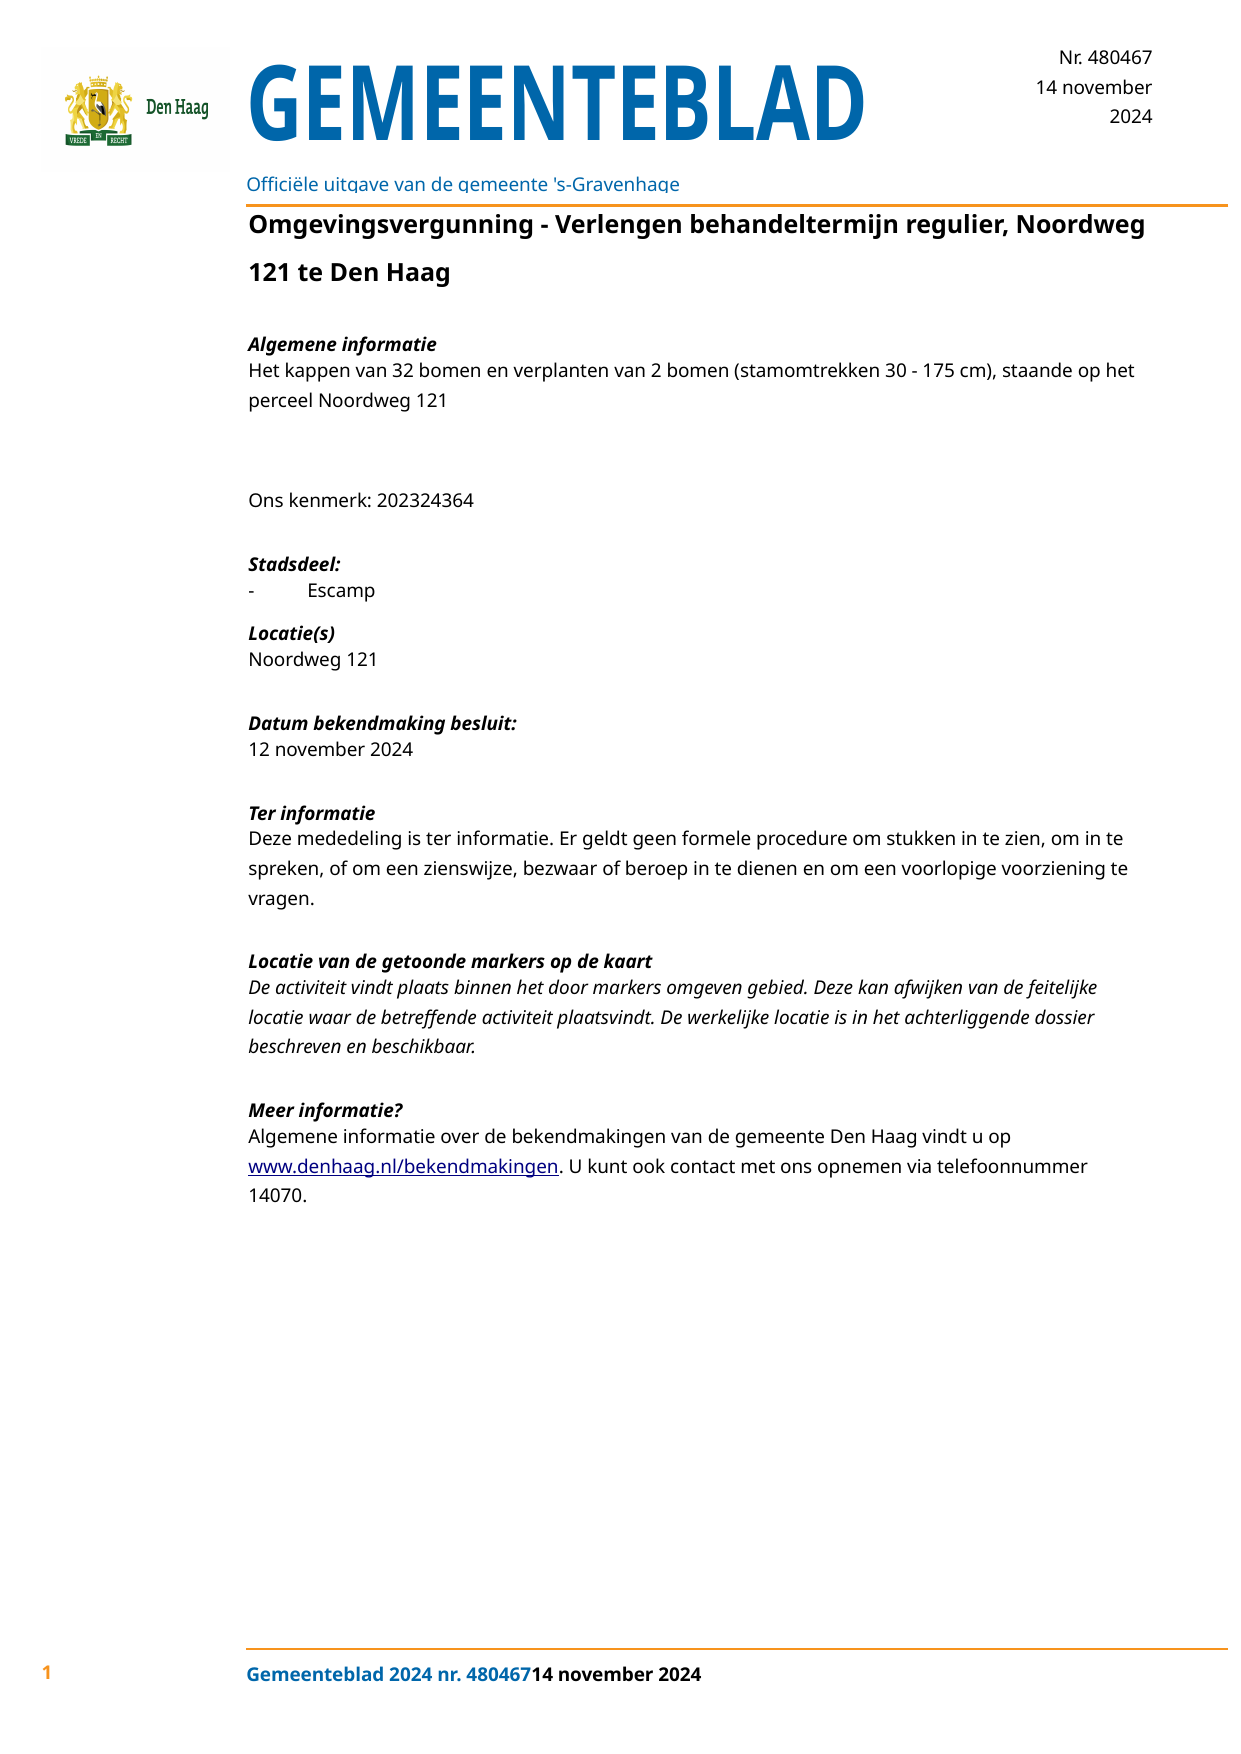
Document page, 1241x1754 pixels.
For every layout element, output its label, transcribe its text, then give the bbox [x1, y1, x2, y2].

text 12 november 2024 [248, 736, 1152, 762]
text Algemene informatie over de bekendmakingen van de gemeente Den Haag vindt u op www.denhaag.nl/bekendmakingen. U kunt ook contact met ons opnemen via telefoonnummer 14070. [248, 1123, 1152, 1208]
text Stadsdeel: [248, 552, 1152, 577]
text Het kappen van 32 bomen en verplanten van 2 bomen (stamomtrekken 30 - 175 cm), staande op het perceel Noordweg 121 [248, 357, 1152, 412]
text De activiteit vindt plaats binnen het door markers omgeven gebied. Deze kan afwijken van de feitelijke locatie waar de betreffende activiteit plaatsvindt. De werkelijke locatie is in het achterliggende dossier beschreven en beschikbaar. [248, 974, 1152, 1059]
text Datum bekendmaking besluit: [248, 710, 1152, 736]
text Omgevingsvergunning - Verlengen behandeltermijn regulier, Noordweg 121 te Den Haag [248, 207, 1152, 288]
text Ter informatie [248, 800, 1152, 826]
text Deze mededeling is ter informatie. Er geldt geen formele procedure om stukken in te zien, om in te spreken, of om een zienswijze, bezwaar of beroep in te dienen en om een voorlopige voorziening te vragen. [248, 826, 1152, 910]
text Ons kenmerk: 202324364 [248, 488, 1152, 513]
text Noordweg 121 [248, 646, 1152, 672]
text Locatie(s) [248, 620, 1152, 646]
text Meer informatie? [248, 1097, 1152, 1123]
picture [41, 47, 231, 172]
list Escamp [248, 577, 1152, 603]
text Locatie van de getoonde markers op de kaart [248, 949, 1152, 974]
text Algemene informatie [248, 331, 1152, 357]
